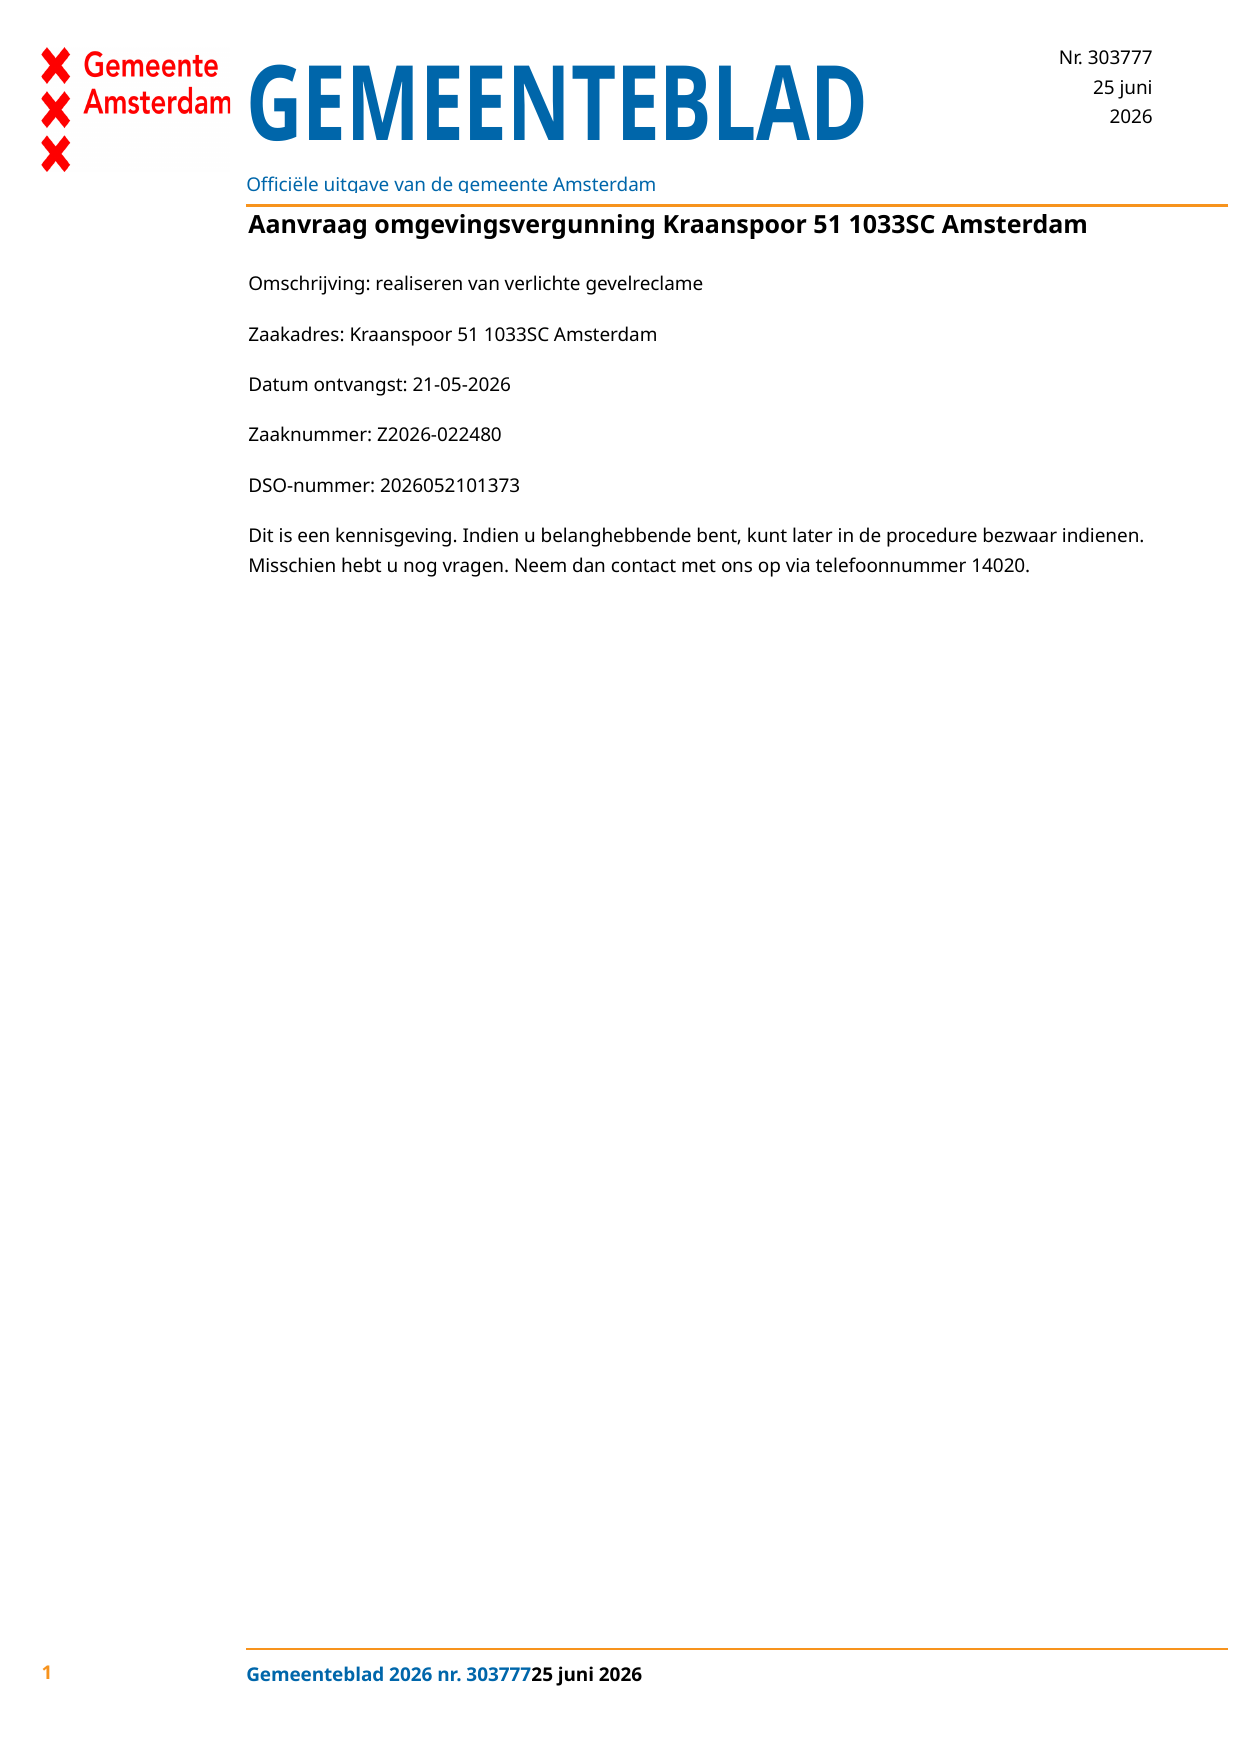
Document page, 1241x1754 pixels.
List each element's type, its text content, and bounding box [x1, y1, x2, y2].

text Aanvraag omgevingsvergunning Kraanspoor 51 1033SC Amsterdam [248, 207, 1152, 241]
picture [41, 47, 231, 172]
text DSO-nummer: 2026052101373 [248, 472, 1152, 498]
text Zaakadres: Kraanspoor 51 1033SC Amsterdam [248, 321, 1152, 346]
text Datum ontvangst: 21-05-2026 [248, 371, 1152, 397]
text Zaaknummer: Z2026-022480 [248, 422, 1152, 447]
text Omschrijving: realiseren van verlichte gevelreclame [248, 270, 1152, 296]
text Dit is een kennisgeving. Indien u belanghebbende bent, kunt later in de procedure bezwaar indienen. Misschien hebt u nog vragen. Neem dan contact met ons op via telefoonnummer 14020. [248, 522, 1152, 578]
